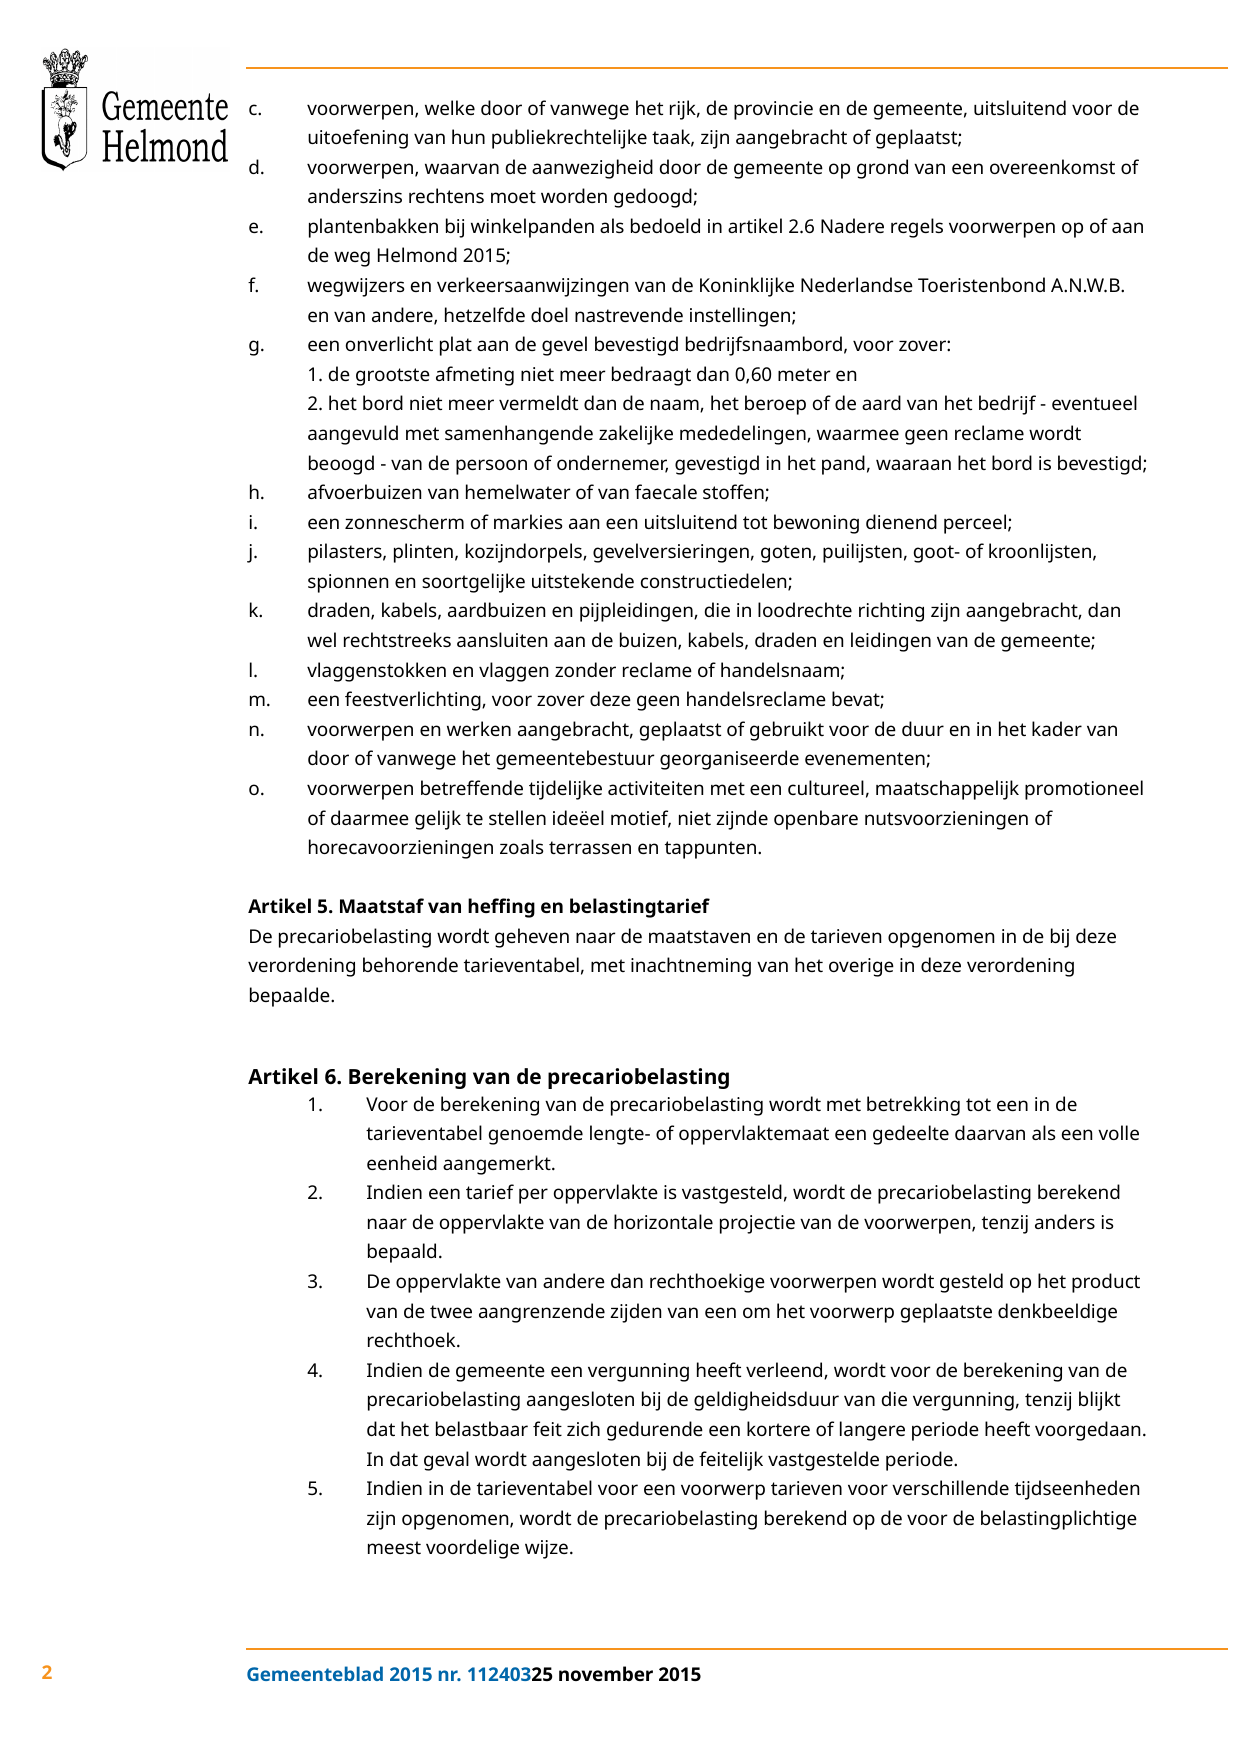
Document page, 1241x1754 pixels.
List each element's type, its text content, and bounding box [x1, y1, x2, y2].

list voorwerpen en werken aangebracht, geplaatst of gebruikt voor de duur en in het kader van door of vanwege het gemeentebestuur georganiseerde evenementen; [248, 716, 1152, 771]
list wegwijzers en verkeersaanwijzingen van de Koninklijke Nederlandse Toeristenbond A.N.W.B. en van andere, hetzelfde doel nastrevende instellingen; [248, 272, 1152, 328]
text Artikel 6. Berekening van de precariobelasting [248, 1062, 1152, 1091]
list draden, kabels, aardbuizen en pijpleidingen, die in loodrechte richting zijn aangebracht, dan wel rechtstreeks aansluiten aan de buizen, kabels, draden en leidingen van de gemeente; [248, 598, 1152, 653]
list voorwerpen, welke door of vanwege het rijk, de provincie en de gemeente, uitsluitend voor de uitoefening van hun publiekrechtelijke taak, zijn aangebracht of geplaatst; [248, 95, 1152, 150]
list een onverlicht plat aan de gevel bevestigd bedrijfsnaambord, voor zover: [248, 331, 1152, 357]
list 2. het bord niet meer vermeldt dan de naam, het beroep of de aard van het bedrijf - eventueel aangevuld met samenhangende zakelijke mededelingen, waarmee geen reclame wordt beoogd - van de persoon of ondernemer, gevestigd in het pand, waaraan het bord is bevestigd; [248, 391, 1152, 476]
list afvoerbuizen van hemelwater of van faecale stoffen; [248, 479, 1152, 505]
text De precariobelasting wordt geheven naar de maatstaven en de tarieven opgenomen in de bij deze verordening behorende tarieventabel, met inachtneming van het overige in deze verordening bepaalde. [248, 923, 1152, 1008]
list Voor de berekening van de precariobelasting wordt met betrekking tot een in de tarieventabel genoemde lengte- of oppervlaktemaat een gedeelte daarvan als een volle eenheid aangemerkt. [307, 1091, 1152, 1176]
list Indien de gemeente een vergunning heeft verleend, wordt voor de berekening van de precariobelasting aangesloten bij de geldigheidsduur van die vergunning, tenzij blijkt dat het belastbaar feit zich gedurende een kortere of langere periode heeft voorgedaan. In dat geval wordt aangesloten bij de feitelijk vastgestelde periode. [307, 1357, 1152, 1471]
picture [41, 47, 231, 172]
text Artikel 5. Maatstaf van heffing en belastingtarief [248, 893, 1152, 919]
list een feestverlichting, voor zover deze geen handelsreclame bevat; [248, 686, 1152, 712]
list Indien in de tarieventabel voor een voorwerp tarieven voor verschillende tijdseenheden zijn opgenomen, wordt de precariobelasting berekend op de voor de belastingplichtige meest voordelige wijze. [307, 1475, 1152, 1560]
list voorwerpen betreffende tijdelijke activiteiten met een cultureel, maatschappelijk promotioneel of daarmee gelijk te stellen ideëel motief, niet zijnde openbare nutsvoorzieningen of horecavoorzieningen zoals terrassen en tappunten. [248, 775, 1152, 860]
list voorwerpen, waarvan de aanwezigheid door de gemeente op grond van een overeenkomst of anderszins rechtens moet worden gedoogd; [248, 154, 1152, 209]
list vlaggenstokken en vlaggen zonder reclame of handelsnaam; [248, 657, 1152, 683]
list een zonnescherm of markies aan een uitsluitend tot bewoning dienend perceel; [248, 509, 1152, 535]
list pilasters, plinten, kozijndorpels, gevelversieringen, goten, puilijsten, goot- of kroonlijsten, spionnen en soortgelijke uitstekende constructiedelen; [248, 538, 1152, 594]
list Indien een tarief per oppervlakte is vastgesteld, wordt de precariobelasting berekend naar de oppervlakte van de horizontale projectie van de voorwerpen, tenzij anders is bepaald. [307, 1179, 1152, 1264]
list De oppervlakte van andere dan rechthoekige voorwerpen wordt gesteld op het product van de twee aangrenzende zijden van een om het voorwerp geplaatste denkbeeldige rechthoek. [307, 1268, 1152, 1353]
list 1. de grootste afmeting niet meer bedraagt dan 0,60 meter en [248, 361, 1152, 387]
list plantenbakken bij winkelpanden als bedoeld in artikel 2.6 Nadere regels voorwerpen op of aan de weg Helmond 2015; [248, 213, 1152, 268]
